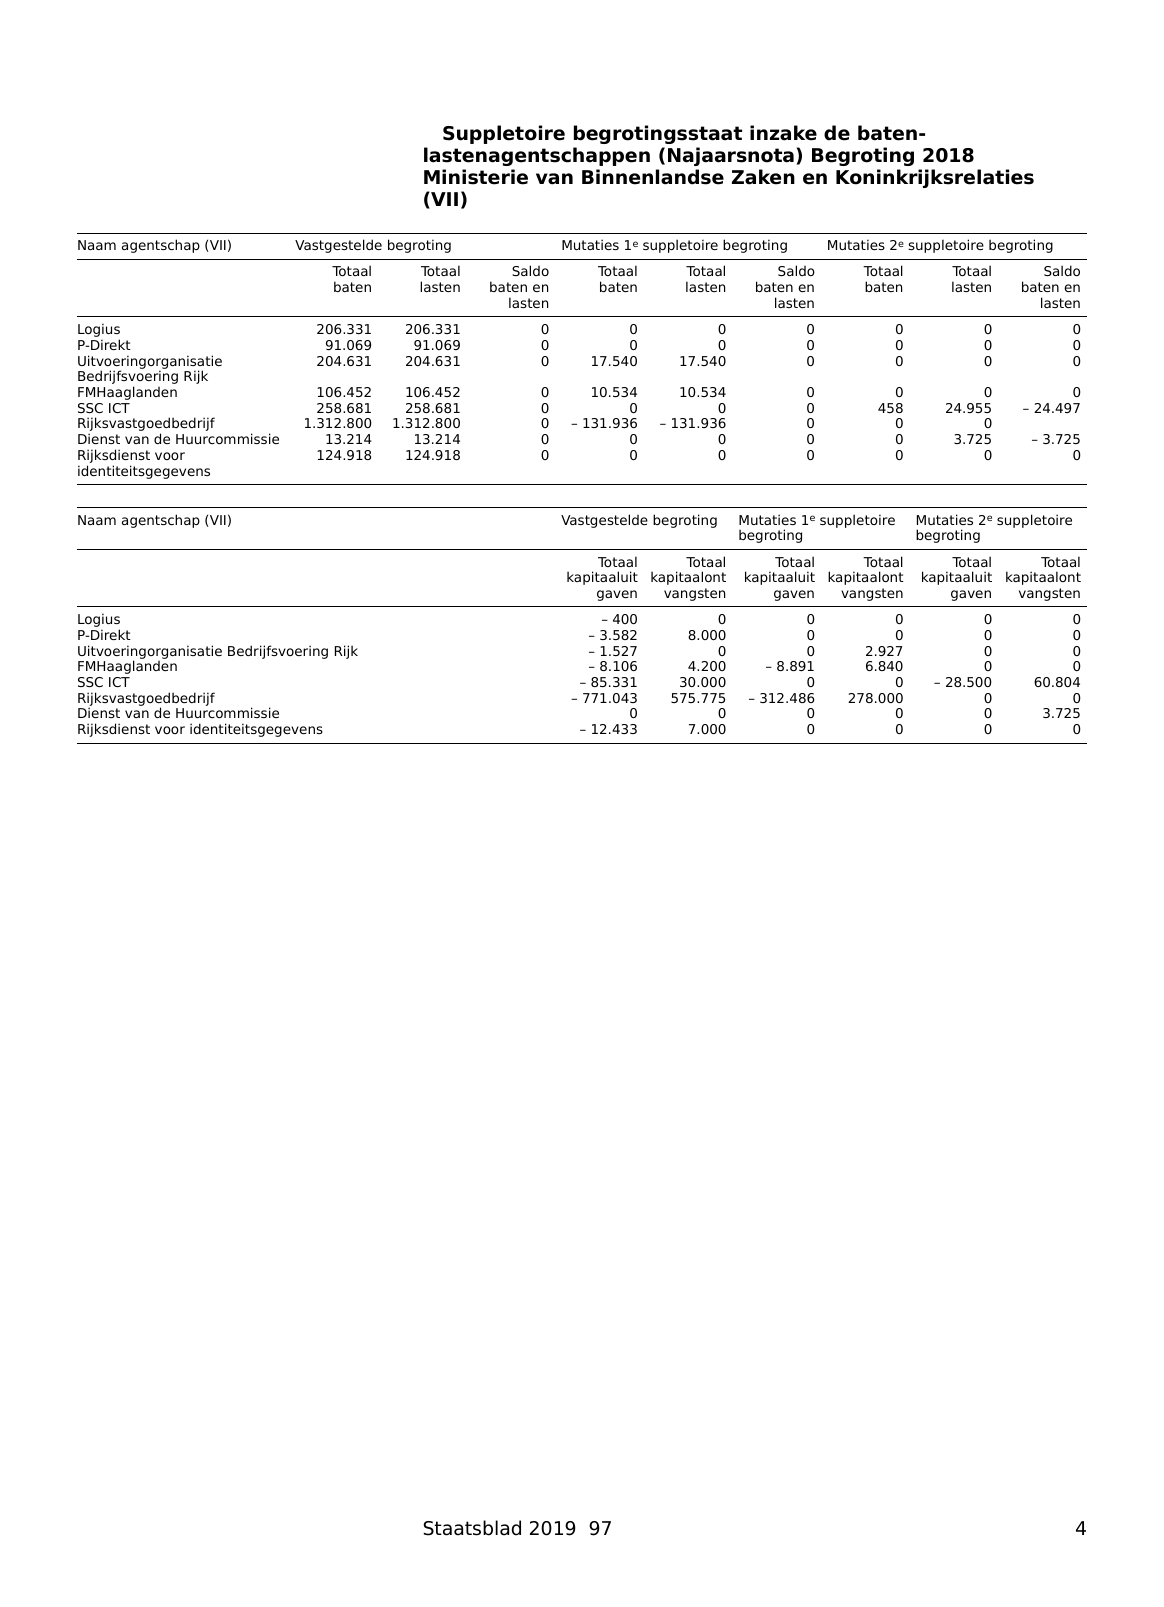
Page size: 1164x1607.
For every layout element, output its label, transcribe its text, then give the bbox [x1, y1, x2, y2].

table_cell 0 [821, 432, 909, 448]
table_cell 0 [998, 317, 1087, 338]
table_cell Rijksvastgoedbedrijf [77, 416, 289, 432]
table_cell Uitvoeringorganisatie Bedrijfsvoering Rijk [77, 644, 555, 659]
table_cell 0 [466, 448, 555, 484]
table_cell Totaal baten [289, 260, 378, 316]
table_cell 206.331 [378, 317, 466, 338]
table_cell 0 [732, 385, 821, 401]
table_cell 0 [821, 448, 909, 484]
table_cell Totaal kapitaaluitgaven [909, 550, 998, 606]
table_header Vastgestelde begroting [555, 508, 732, 549]
table_cell 3.725 [909, 432, 998, 448]
table_header Naam agentschap (VII) [77, 508, 555, 549]
table_cell 0 [909, 317, 998, 338]
table_cell 0 [998, 644, 1087, 659]
table_cell 458 [821, 401, 909, 416]
table_cell 0 [732, 432, 821, 448]
table_cell 106.452 [289, 385, 378, 401]
table_cell P-Direkt [77, 628, 555, 643]
table_cell 91.069 [378, 338, 466, 353]
table_cell 2.927 [821, 644, 909, 659]
table_cell 0 [732, 416, 821, 432]
table_cell 124.918 [289, 448, 378, 484]
table_cell 17.540 [644, 353, 732, 385]
table_cell SSC ICT [77, 675, 555, 691]
table_cell 0 [555, 401, 644, 416]
table_cell Totaal kapitaalontvangsten [821, 550, 909, 606]
table_cell 0 [644, 338, 732, 353]
table_cell 0 [821, 628, 909, 643]
table_cell Rijksdienst voor identiteitsgegevens [77, 722, 555, 742]
table_cell 1.312.800 [289, 416, 378, 432]
table_cell Totaal lasten [378, 260, 466, 316]
table_cell Dienst van de Huurcommissie [77, 706, 555, 722]
table_cell 0 [998, 607, 1087, 628]
table_cell 0 [555, 706, 644, 722]
table_cell 0 [909, 416, 998, 432]
table_cell 60.804 [998, 675, 1087, 691]
table_cell 278.000 [821, 691, 909, 706]
table_cell – 400 [555, 607, 644, 628]
table_cell 0 [644, 317, 732, 338]
table_cell 0 [732, 675, 821, 691]
table_cell 13.214 [378, 432, 466, 448]
table_cell 258.681 [289, 401, 378, 416]
table_header Mutaties 2e suppletoire begroting [821, 234, 1087, 258]
table_cell 0 [998, 659, 1087, 675]
table_cell – 3.582 [555, 628, 644, 643]
table_cell Totaal lasten [909, 260, 998, 316]
table_cell 0 [466, 317, 555, 338]
table_cell – 771.043 [555, 691, 644, 706]
table_cell P-Direkt [77, 338, 289, 353]
table_cell 7.000 [644, 722, 732, 742]
table_cell 0 [644, 432, 732, 448]
table_cell 0 [732, 338, 821, 353]
table_cell 0 [466, 353, 555, 385]
table_cell 10.534 [555, 385, 644, 401]
table_cell 91.069 [289, 338, 378, 353]
table_cell 0 [732, 448, 821, 484]
table_cell 0 [821, 722, 909, 742]
table_cell Rijksdienst voor identiteitsgegevens [77, 448, 289, 484]
table_cell [77, 260, 289, 316]
table_cell 0 [821, 416, 909, 432]
table_cell Uitvoeringorganisatie Bedrijfsvoering Rijk [77, 353, 289, 385]
table_cell Totaal lasten [644, 260, 732, 316]
table_cell 0 [821, 385, 909, 401]
table_cell Totaal kapitaaluitgaven [732, 550, 821, 606]
table_cell 0 [909, 706, 998, 722]
table_cell – 131.936 [555, 416, 644, 432]
table_cell 0 [466, 385, 555, 401]
table_cell 106.452 [378, 385, 466, 401]
table_cell 0 [555, 338, 644, 353]
table_cell Logius [77, 607, 555, 628]
table_cell 0 [821, 675, 909, 691]
table_cell Saldo baten en lasten [998, 260, 1087, 316]
table_header Vastgestelde begroting [289, 234, 555, 258]
table_cell 0 [555, 432, 644, 448]
table_cell 0 [909, 628, 998, 643]
table_cell 0 [821, 317, 909, 338]
table_cell 17.540 [555, 353, 644, 385]
table_cell 0 [998, 385, 1087, 401]
table_cell 258.681 [378, 401, 466, 416]
table_cell – 8.106 [555, 659, 644, 675]
table_cell 0 [998, 338, 1087, 353]
table_cell 0 [909, 644, 998, 659]
table_cell 8.000 [644, 628, 732, 643]
table_cell 13.214 [289, 432, 378, 448]
table_cell – 85.331 [555, 675, 644, 691]
table_cell 124.918 [378, 448, 466, 484]
table_cell 0 [998, 691, 1087, 706]
table_cell 0 [555, 317, 644, 338]
table_cell 0 [998, 448, 1087, 484]
table_cell 30.000 [644, 675, 732, 691]
table_cell – 8.891 [732, 659, 821, 675]
table_cell Rijksvastgoedbedrijf [77, 691, 555, 706]
table_cell Totaal baten [821, 260, 909, 316]
table_header Mutaties 2e suppletoire begroting [909, 508, 1087, 549]
table_cell – 28.500 [909, 675, 998, 691]
table_cell 0 [909, 722, 998, 742]
table_cell 0 [644, 448, 732, 484]
table_cell – 12.433 [555, 722, 644, 742]
table_cell 0 [732, 401, 821, 416]
table_cell 1.312.800 [378, 416, 466, 432]
table_cell 0 [555, 448, 644, 484]
table_cell 0 [821, 338, 909, 353]
table_cell – 3.725 [998, 432, 1087, 448]
table_cell FMHaaglanden [77, 385, 289, 401]
table_cell – 131.936 [644, 416, 732, 432]
table_cell – 24.497 [998, 401, 1087, 416]
table_cell 0 [909, 691, 998, 706]
table_cell 0 [732, 353, 821, 385]
table_header Naam agentschap (VII) [77, 234, 289, 258]
table_cell Totaal kapitaaluitgaven [555, 550, 644, 606]
table_cell 204.631 [289, 353, 378, 385]
table_cell Saldo baten en lasten [732, 260, 821, 316]
table_cell – 1.527 [555, 644, 644, 659]
table_cell 0 [466, 416, 555, 432]
table_cell 0 [732, 628, 821, 643]
table_cell 0 [909, 353, 998, 385]
table_cell 0 [909, 338, 998, 353]
table_cell 0 [644, 644, 732, 659]
table_cell 575.775 [644, 691, 732, 706]
table_cell 0 [909, 659, 998, 675]
table_cell 0 [732, 706, 821, 722]
table_cell 0 [732, 644, 821, 659]
table_cell Logius [77, 317, 289, 338]
table_cell 204.631 [378, 353, 466, 385]
table_cell 24.955 [909, 401, 998, 416]
table_cell 0 [821, 353, 909, 385]
table_cell Totaal kapitaalontvangsten [998, 550, 1087, 606]
table_cell 0 [909, 448, 998, 484]
table_cell [998, 416, 1087, 432]
table_cell FMHaaglanden [77, 659, 555, 675]
table_cell 0 [998, 353, 1087, 385]
table_cell 0 [644, 401, 732, 416]
table_cell 0 [732, 607, 821, 628]
table_cell 0 [466, 338, 555, 353]
table_cell 0 [821, 607, 909, 628]
table_cell 0 [998, 628, 1087, 643]
table_cell Saldo baten en lasten [466, 260, 555, 316]
table_cell 0 [998, 722, 1087, 742]
table_cell 0 [732, 722, 821, 742]
table_cell [77, 550, 555, 606]
table_cell 0 [644, 706, 732, 722]
table_cell 4.200 [644, 659, 732, 675]
table_cell – 312.486 [732, 691, 821, 706]
table_cell 6.840 [821, 659, 909, 675]
table_cell 0 [466, 432, 555, 448]
table_cell 0 [732, 317, 821, 338]
table_cell Totaal baten [555, 260, 644, 316]
text Suppletoire begrotingsstaat inzake de baten-lastenagentschappen (Najaarsnota) Begroting 2018 Ministerie van Binnenlandse Zaken en Koninkrijksrelaties (VII) [422, 123, 1087, 211]
table_cell SSC ICT [77, 401, 289, 416]
table_header Mutaties 1e suppletoire begroting [555, 234, 821, 258]
table_cell Dienst van de Huurcommissie [77, 432, 289, 448]
table_cell 0 [644, 607, 732, 628]
table_header Mutaties 1e suppletoire begroting [732, 508, 909, 549]
table_cell 0 [821, 706, 909, 722]
table_cell 3.725 [998, 706, 1087, 722]
table_cell 206.331 [289, 317, 378, 338]
table_cell Totaal kapitaalontvangsten [644, 550, 732, 606]
table_cell 10.534 [644, 385, 732, 401]
table_cell 0 [909, 607, 998, 628]
table_cell 0 [909, 385, 998, 401]
table_cell 0 [466, 401, 555, 416]
